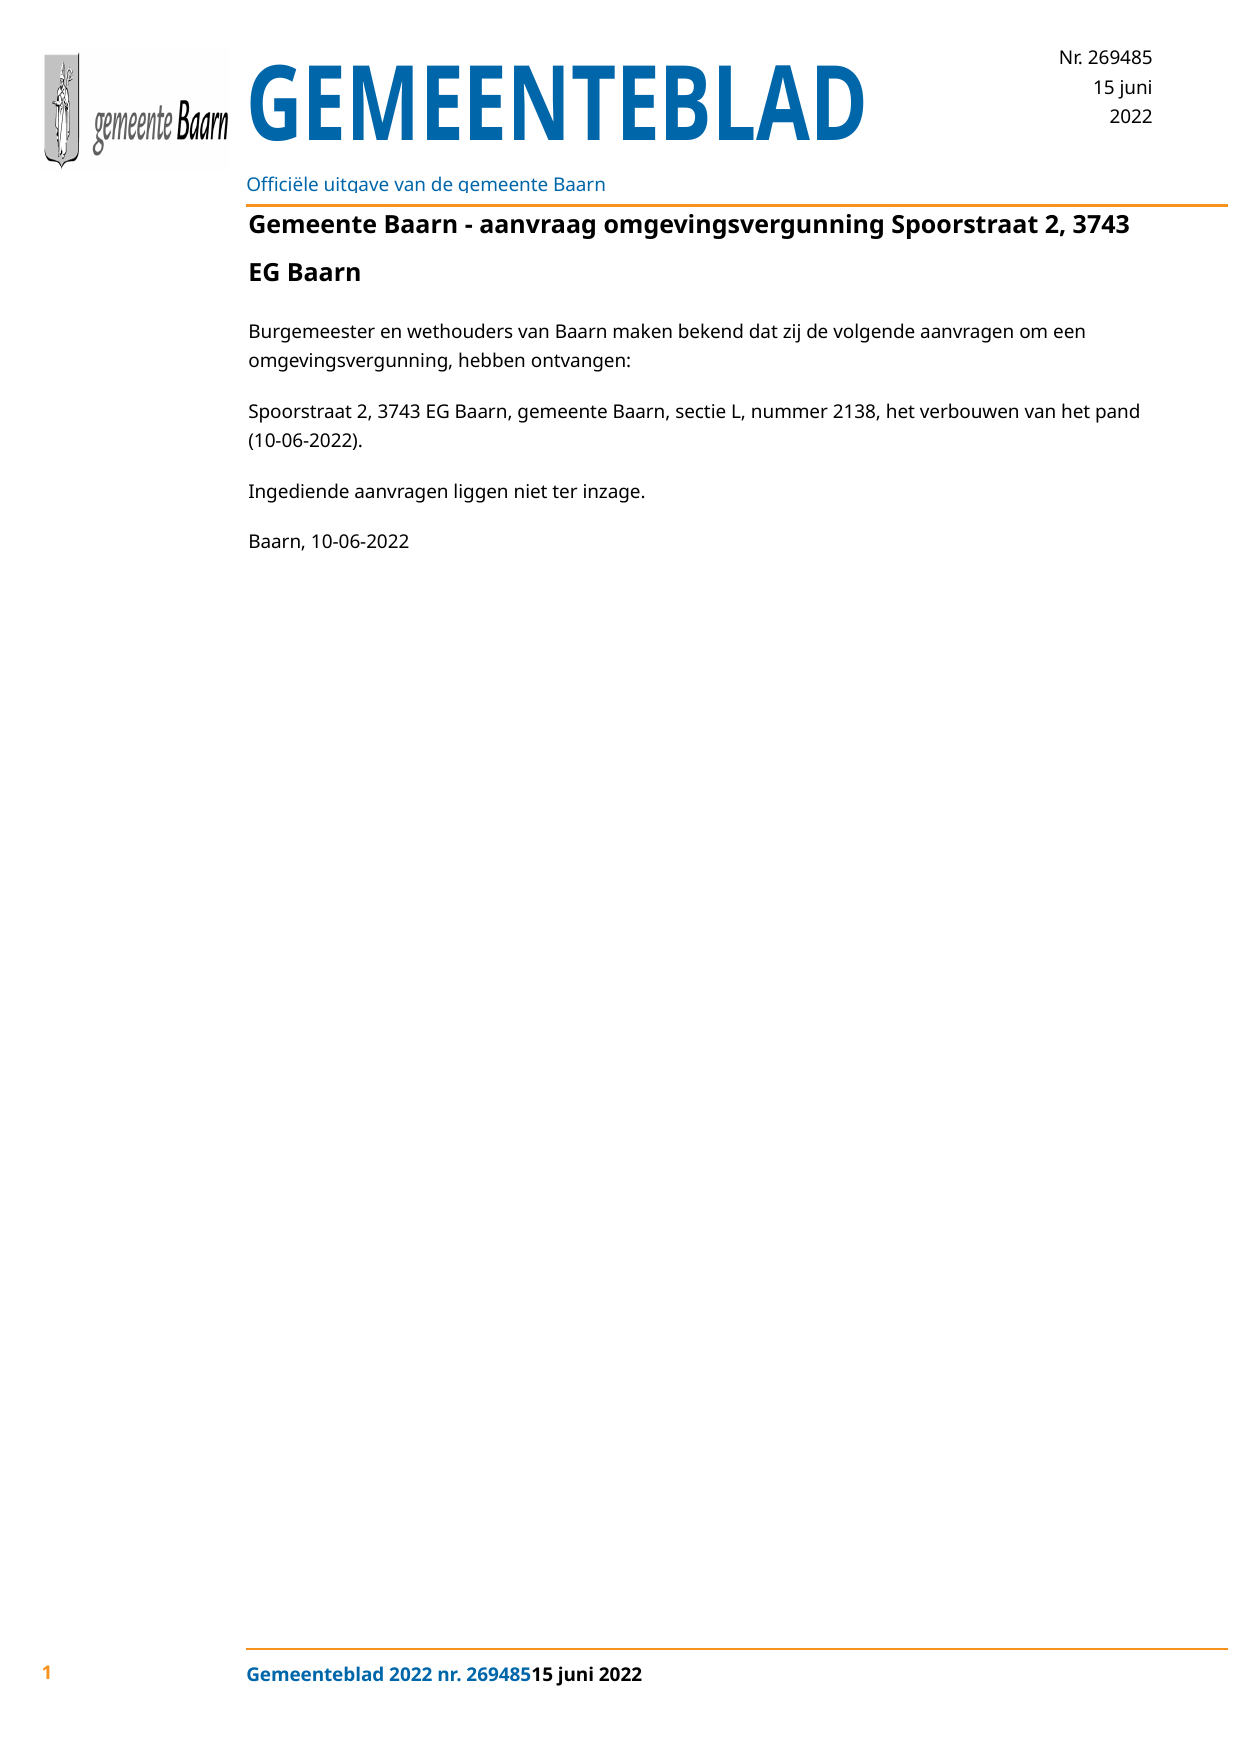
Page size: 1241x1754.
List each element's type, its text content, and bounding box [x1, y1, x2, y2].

picture [41, 47, 231, 172]
text Spoorstraat 2, 3743 EG Baarn, gemeente Baarn, sectie L, nummer 2138, het verbouwen van het pand (10-06-2022). [248, 398, 1152, 453]
text Gemeente Baarn - aanvraag omgevingsvergunning Spoorstraat 2, 3743 EG Baarn [248, 207, 1152, 288]
text Ingediende aanvragen liggen niet ter inzage. [248, 478, 1152, 504]
text Burgemeester en wethouders van Baarn maken bekend dat zij de volgende aanvragen om een omgevingsvergunning, hebben ontvangen: [248, 318, 1152, 373]
text Baarn, 10-06-2022 [248, 528, 1152, 554]
